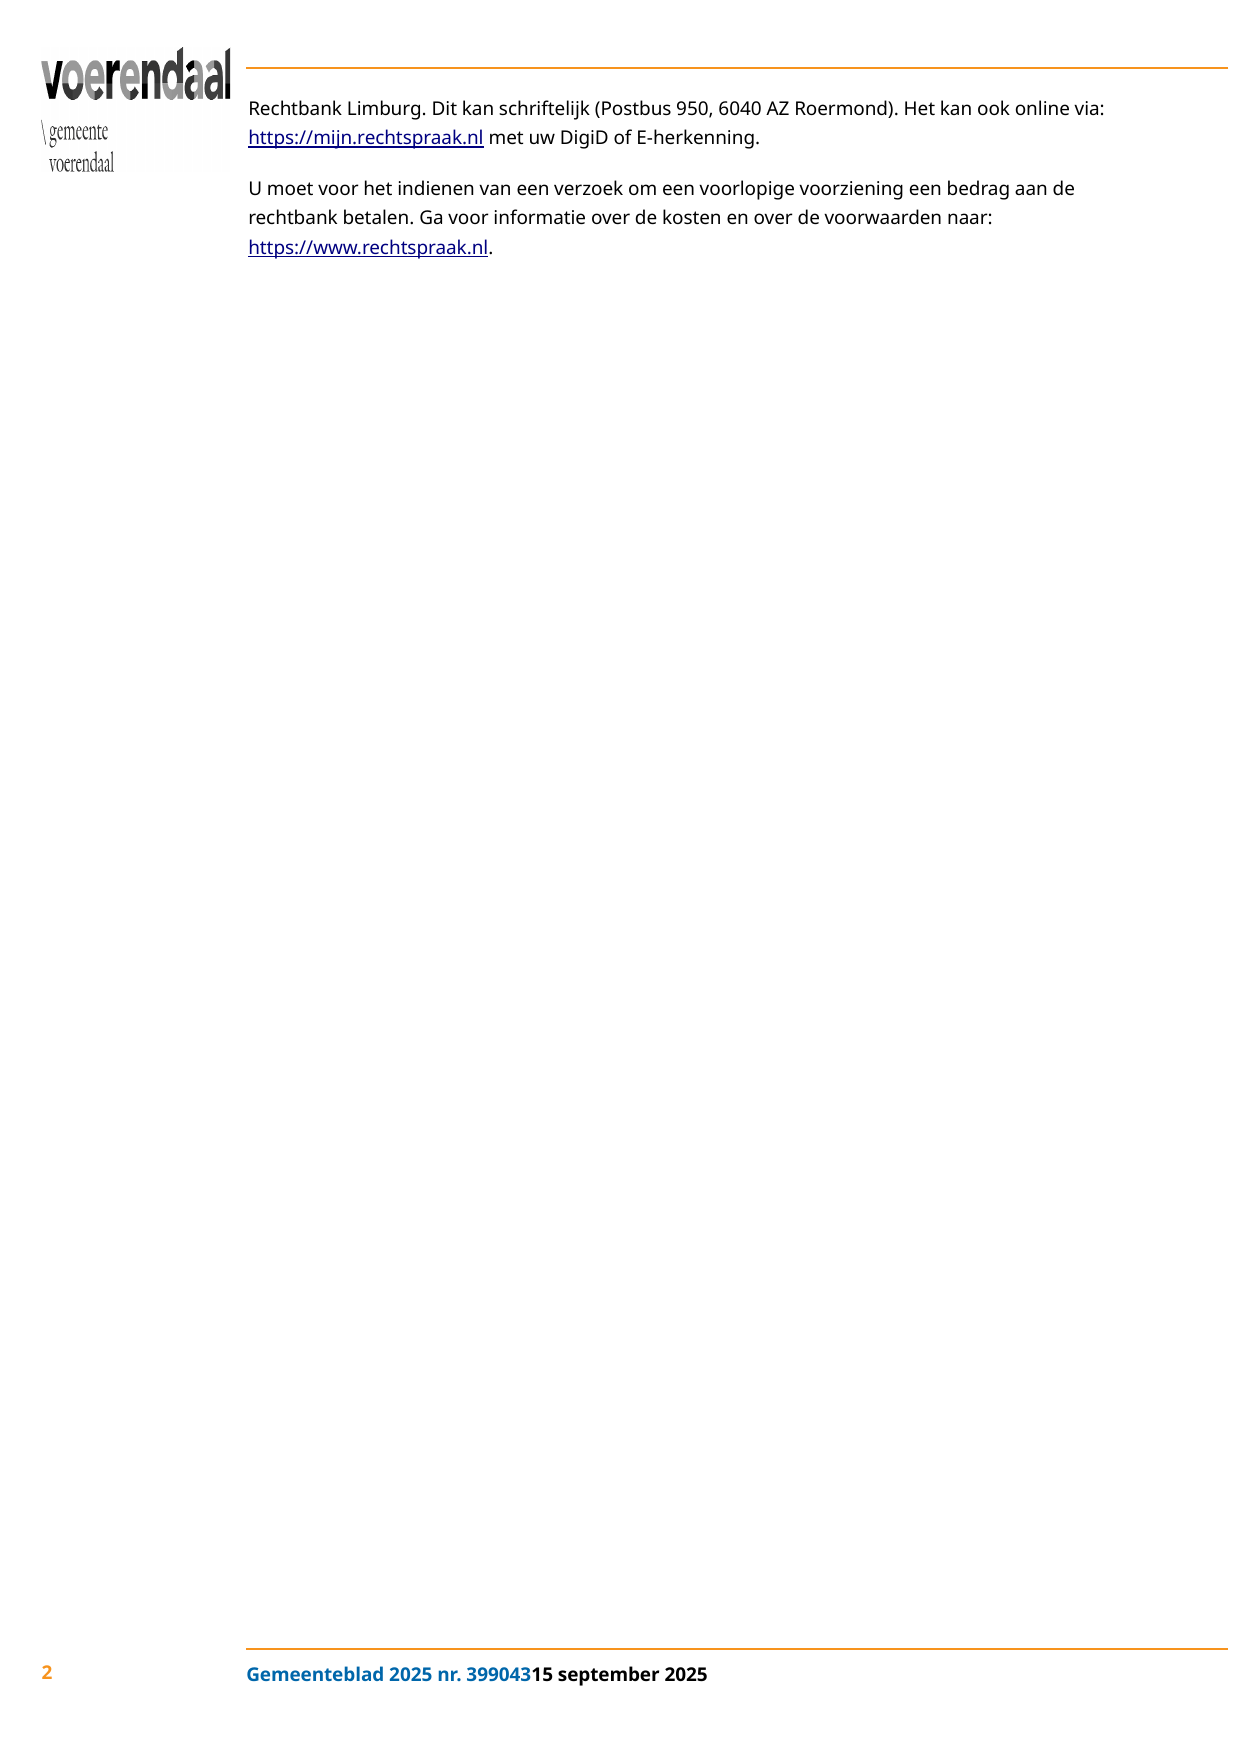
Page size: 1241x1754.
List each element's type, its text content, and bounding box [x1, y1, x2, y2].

text Rechtbank Limburg. Dit kan schriftelijk (Postbus 950, 6040 AZ Roermond). Het kan ook online via: https://mijn.rechtspraak.nl met uw DigiD of E-herkenning. [248, 95, 1152, 150]
text U moet voor het indienen van een verzoek om een voorlopige voorziening een bedrag aan de rechtbank betalen. Ga voor informatie over de kosten en over de voorwaarden naar: https://www.rechtspraak.nl. [248, 175, 1152, 260]
picture [41, 47, 231, 172]
